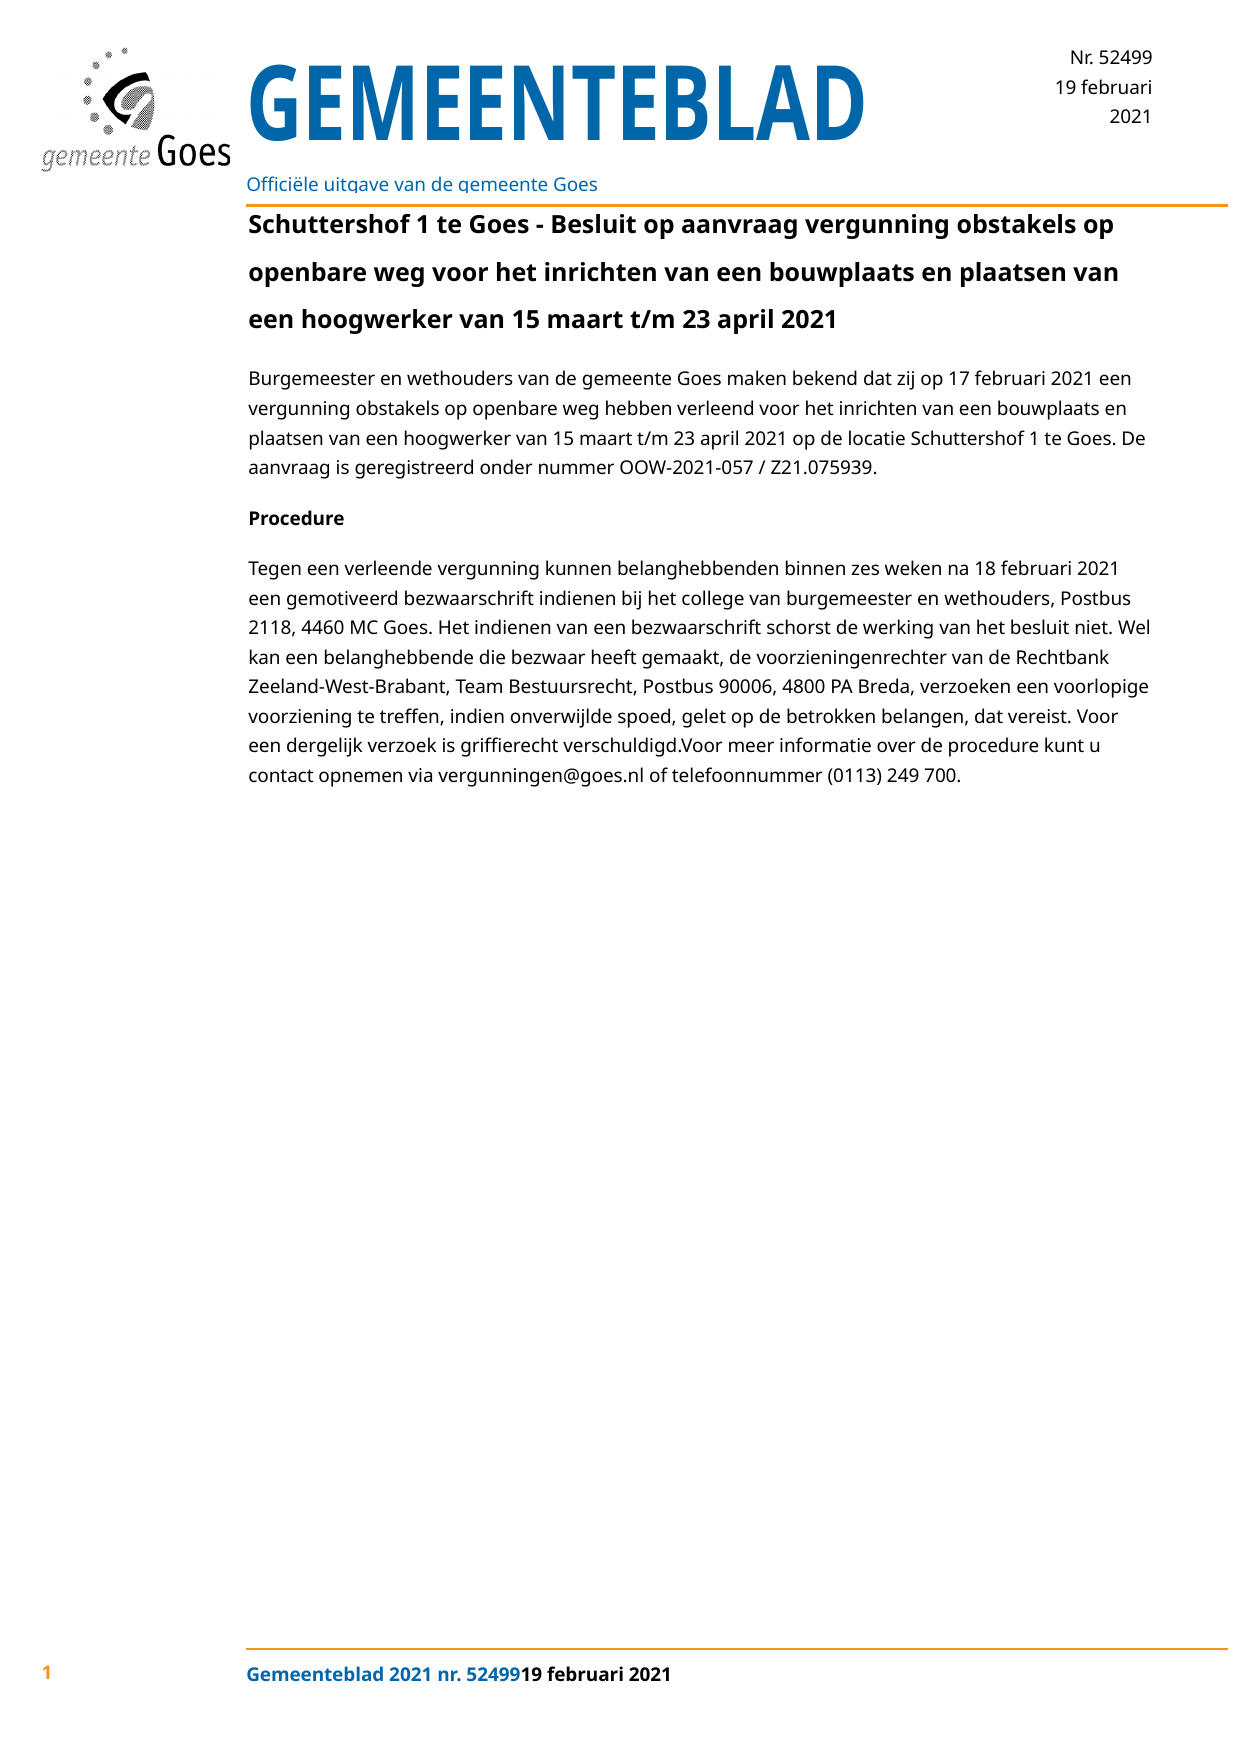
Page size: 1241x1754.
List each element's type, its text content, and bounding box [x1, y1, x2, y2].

text Schuttershof 1 te Goes - Besluit op aanvraag vergunning obstakels op openbare weg voor het inrichten van een bouwplaats en plaatsen van een hoogwerker van 15 maart t/m 23 april 2021 [248, 207, 1152, 336]
picture [41, 47, 231, 172]
text Burgemeester en wethouders van de gemeente Goes maken bekend dat zij op 17 februari 2021 een vergunning obstakels op openbare weg hebben verleend voor het inrichten van een bouwplaats en plaatsen van een hoogwerker van 15 maart t/m 23 april 2021 op de locatie Schuttershof 1 te Goes. De aanvraag is geregistreerd onder nummer OOW-2021-057 / Z21.075939. [248, 366, 1152, 480]
text Tegen een verleende vergunning kunnen belanghebbenden binnen zes weken na 18 februari 2021 een gemotiveerd bezwaarschrift indienen bij het college van burgemeester en wethouders, Postbus 2118, 4460 MC Goes. Het indienen van een bezwaarschrift schorst de werking van het besluit niet. Wel kan een belanghebbende die bezwaar heeft gemaakt, de voorzieningenrechter van de Rechtbank Zeeland-West-Brabant, Team Bestuursrecht, Postbus 90006, 4800 PA Breda, verzoeken een voorlopige voorziening te treffen, indien onverwijlde spoed, gelet op de betrokken belangen, dat vereist. Voor een dergelijk verzoek is griffierecht verschuldigd.Voor meer informatie over de procedure kunt u contact opnemen via vergunningen@goes.nl of telefoonnummer (0113) 249 700. [248, 555, 1152, 788]
text Procedure [248, 505, 1152, 530]
